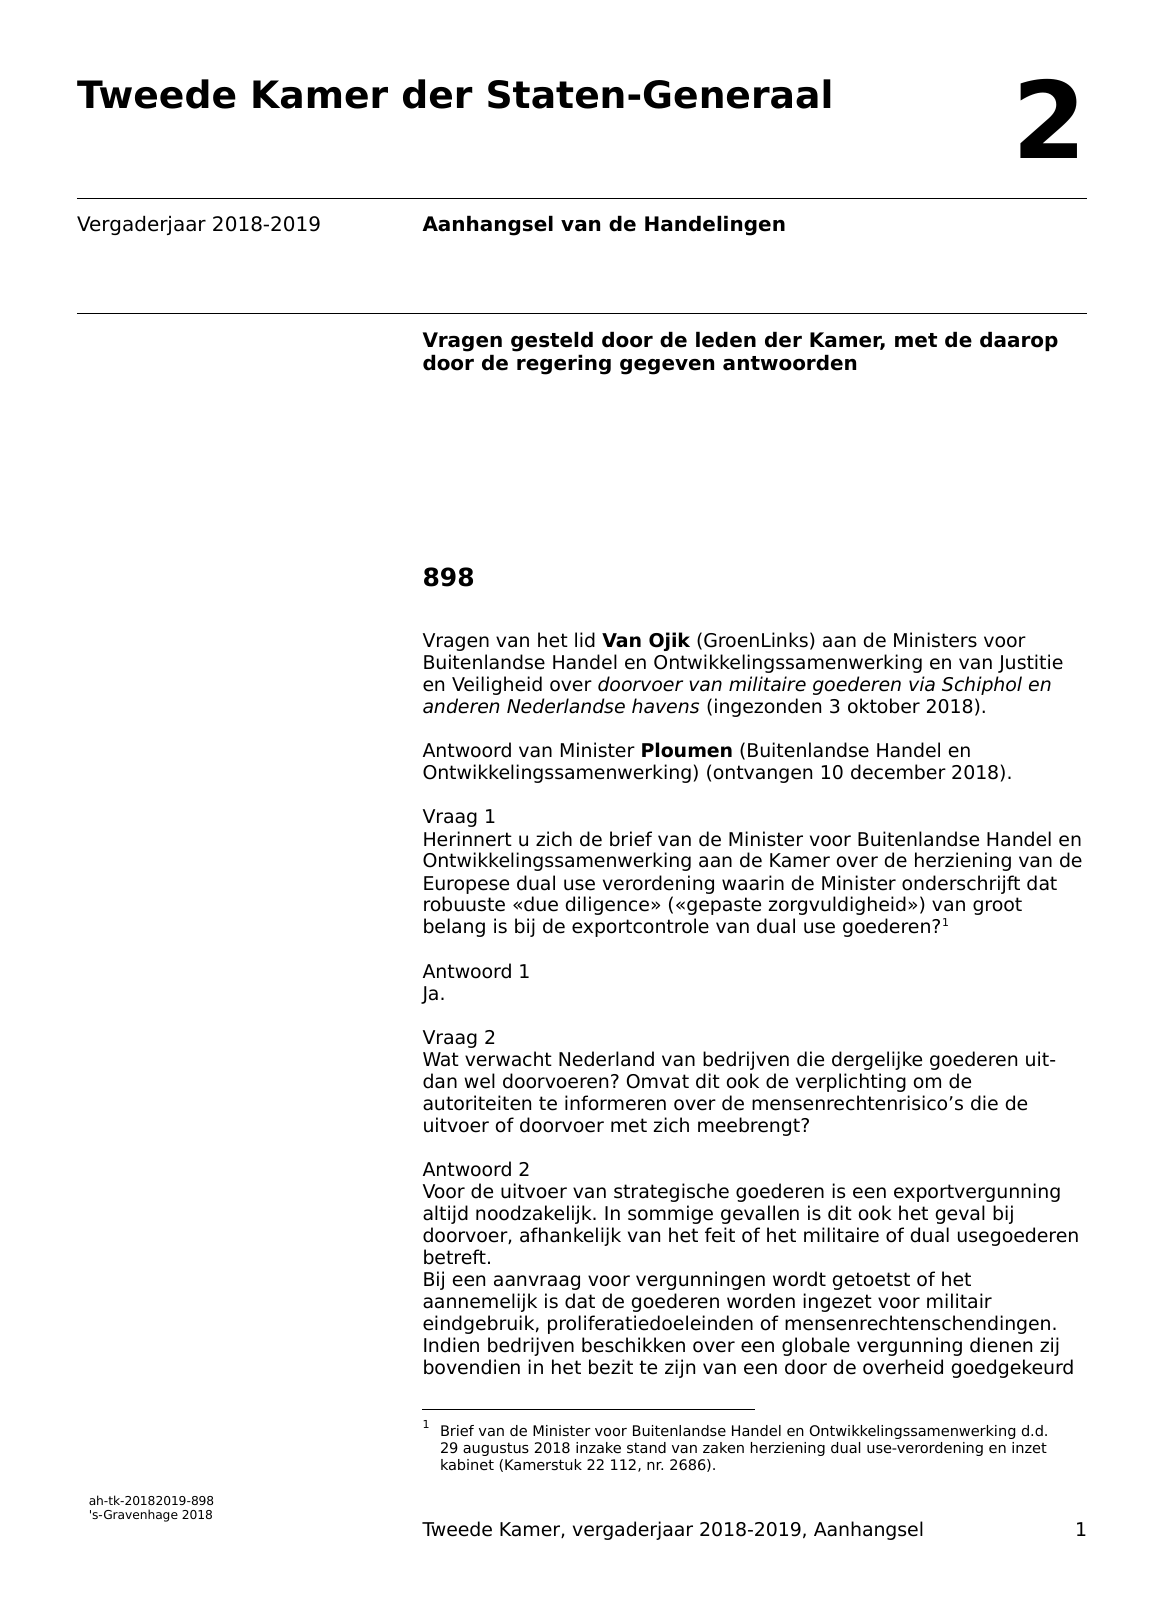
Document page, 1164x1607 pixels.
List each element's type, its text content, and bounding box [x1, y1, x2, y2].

table_cell Vragen gesteld door de leden der Kamer, met de daarop door de regering gegeven antwoorden [422, 314, 1087, 375]
table_cell Aanhangsel van de Handelingen [422, 199, 1087, 313]
text ah-tk-20182019-898 [88, 1494, 323, 1508]
table_header 2 [886, 59, 1087, 198]
text Wat verwacht Nederland van bedrijven die dergelijke goederen uit- dan wel doorvoeren? Omvat dit ook de verplichting om de autoriteiten te informeren over de mensenrechtenrisico’s die de uitvoer of doorvoer met zich meebrengt? [422, 1049, 1087, 1137]
text Brief van de Minister voor Buitenlandse Handel en Ontwikkelingssamenwerking d.d. 29 augustus 2018 inzake stand van zaken herziening dual use-verordening en inzet kabinet (Kamerstuk 22 112, nr. 2686). [422, 1418, 1087, 1474]
text Antwoord 1 [422, 961, 1087, 982]
text Herinnert u zich de brief van de Minister voor Buitenlandse Handel en Ontwikkelingssamenwerking aan de Kamer over de herziening van de Europese dual use verordening waarin de Minister onderschrijft dat robuuste «due diligence» («gepaste zorgvuldigheid») van groot belang is bij de exportcontrole van dual use goederen? [422, 828, 1087, 938]
text 898 [422, 563, 1087, 592]
text Vragen van het lid Van Ojik (GroenLinks) aan de Ministers voor Buitenlandse Handel en Ontwikkelingssamenwerking en van Justitie en Veiligheid over doorvoer van militaire goederen via Schiphol en anderen Nederlandse havens (ingezonden 3 oktober 2018). [422, 630, 1087, 718]
table_cell Vergaderjaar 2018-2019 [77, 199, 422, 313]
text 's-Gravenhage 2018 [88, 1508, 323, 1522]
text Voor de uitvoer van strategische goederen is een exportvergunning altijd noodzakelijk. In sommige gevallen is dit ook het geval bij doorvoer, afhankelijk van het feit of het militaire of dual usegoederen betreft. [422, 1181, 1087, 1269]
text Bij een aanvraag voor vergunningen wordt getoetst of het aannemelijk is dat de goederen worden ingezet voor militair eindgebruik, proliferatiedoeleinden of mensenrechtenschendingen. Indien bedrijven beschikken over een globale vergunning dienen zij bovendien in het bezit te zijn van een door de overheid goedgekeurd [422, 1269, 1087, 1378]
table_cell [77, 314, 422, 375]
table_header Tweede Kamer der Staten-Generaal [77, 59, 886, 198]
text Antwoord 2 [422, 1159, 1087, 1181]
text Antwoord van Minister Ploumen (Buitenlandse Handel en Ontwikkelingssamenwerking) (ontvangen 10 december 2018). [422, 740, 1087, 784]
text Vraag 1 [422, 806, 1087, 828]
text Ja. [422, 982, 1087, 1004]
text Vraag 2 [422, 1027, 1087, 1049]
